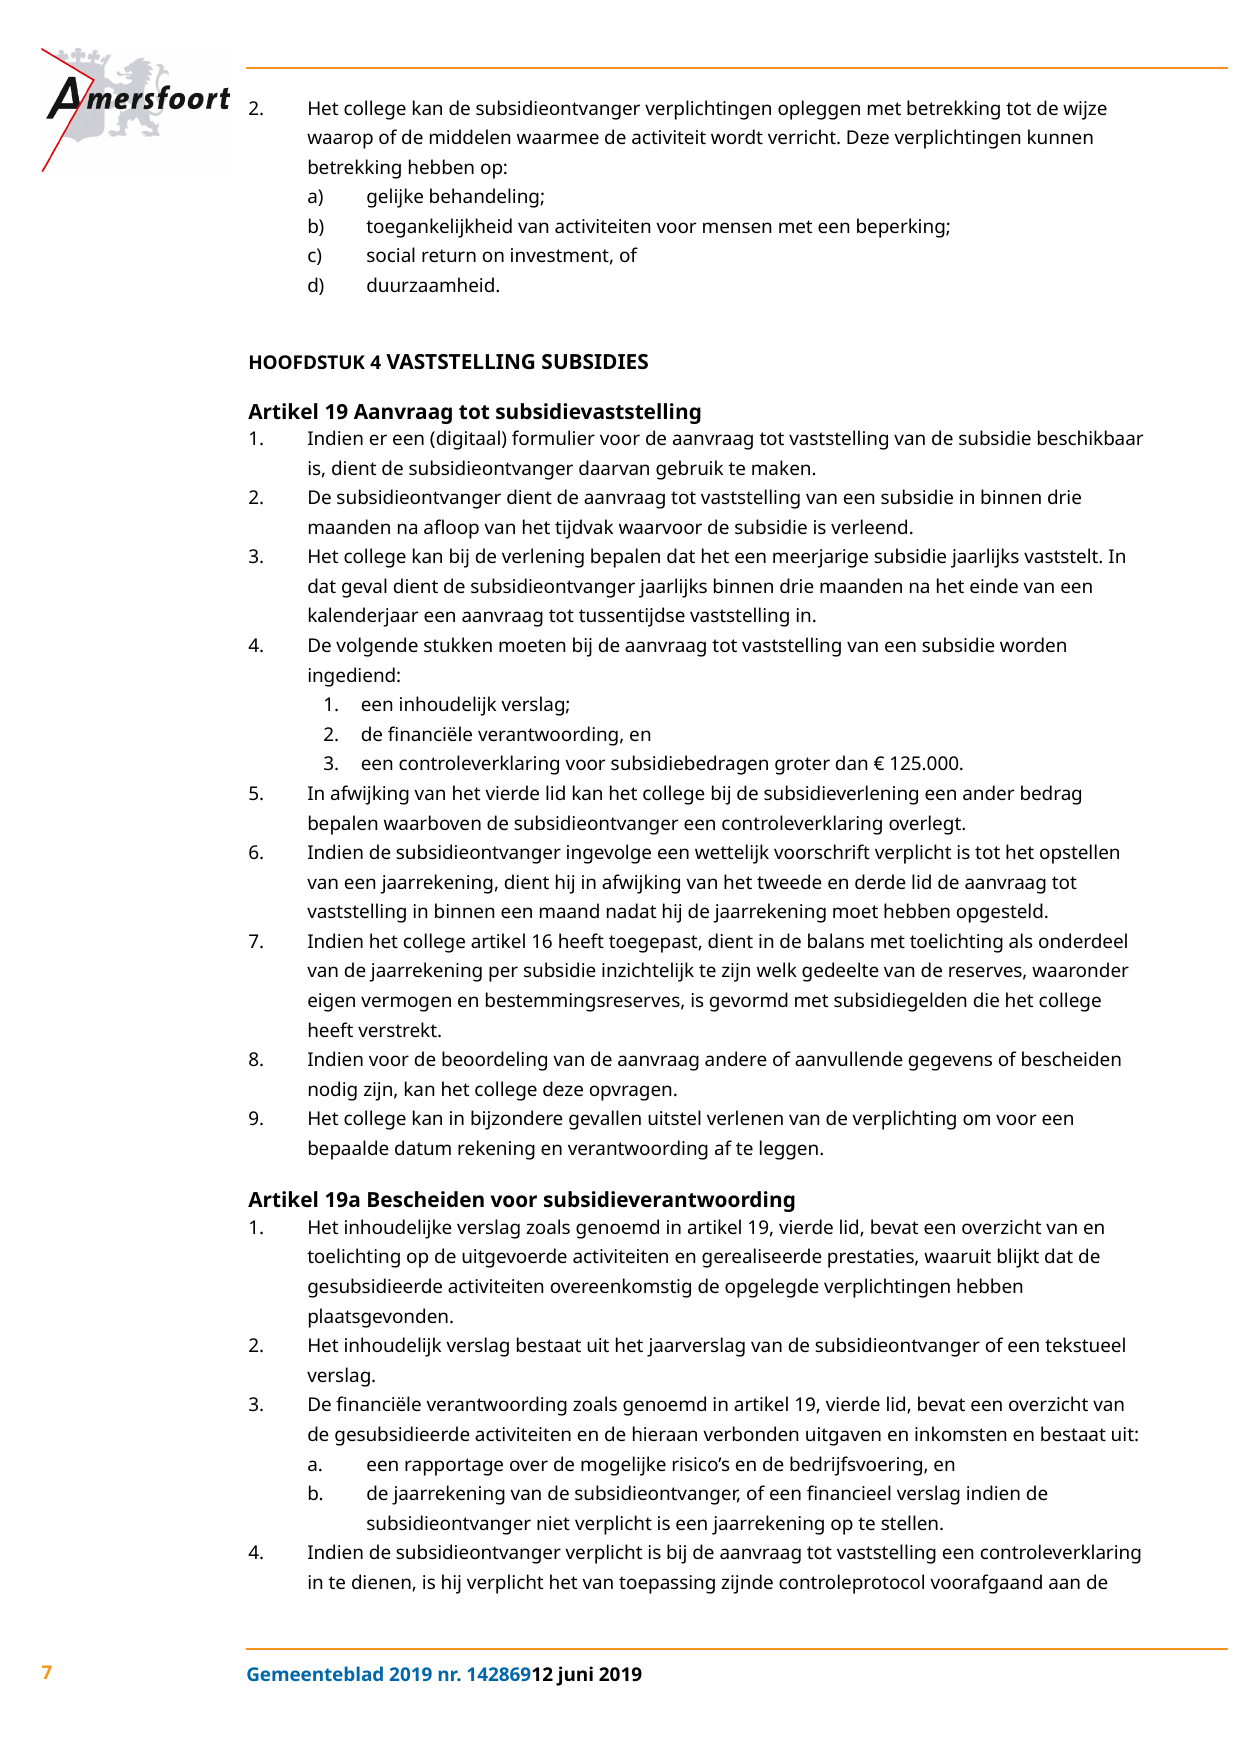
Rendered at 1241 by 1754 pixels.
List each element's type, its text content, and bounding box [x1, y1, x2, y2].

list Indien de subsidieontvanger ingevolge een wettelijk voorschrift verplicht is tot het opstellen van een jaarrekening, dient hij in afwijking van het tweede en derde lid de aanvraag tot vaststelling in binnen een maand nadat hij de jaarrekening moet hebben opgesteld. [248, 839, 1152, 924]
text HOOFDSTUK 4 VASTSTELLING SUBSIDIES [248, 347, 1152, 376]
list Indien de subsidieontvanger verplicht is bij de aanvraag tot vaststelling een controleverklaring in te dienen, is hij verplicht het van toepassing zijnde controleprotocol voorafgaand aan de [248, 1539, 1152, 1595]
list Indien het college artikel 16 heeft toegepast, dient in de balans met toelichting als onderdeel van de jaarrekening per subsidie inzichtelijk te zijn welk gedeelte van de reserves, waaronder eigen vermogen en bestemmingsreserves, is gevormd met subsidiegelden die het college heeft verstrekt. [248, 928, 1152, 1043]
list In afwijking van het vierde lid kan het college bij de subsidieverlening een ander bedrag bepalen waarboven de subsidieontvanger een controleverklaring overlegt. [248, 780, 1152, 836]
list een controleverklaring voor subsidiebedragen groter dan € 125.000. [323, 751, 1152, 776]
list Het college kan bij de verlening bepalen dat het een meerjarige subsidie jaarlijks vaststelt. In dat geval dient de subsidieontvanger jaarlijks binnen drie maanden na het einde van een kalenderjaar een aanvraag tot tussentijdse vaststelling in. [248, 543, 1152, 628]
list social return on investment, of [307, 243, 1152, 268]
list de financiële verantwoording, en [323, 721, 1152, 747]
text Artikel 19 Aanvraag tot subsidievaststelling [248, 397, 1152, 425]
text Artikel 19a Bescheiden voor subsidieverantwoording [248, 1186, 1152, 1214]
list Indien voor de beoordeling van de aanvraag andere of aanvullende gegevens of bescheiden nodig zijn, kan het college deze opvragen. [248, 1046, 1152, 1102]
list Indien er een (digitaal) formulier voor de aanvraag tot vaststelling van de subsidie beschikbaar is, dient de subsidieontvanger daarvan gebruik te maken. [248, 425, 1152, 481]
list gelijke behandeling; [307, 183, 1152, 209]
list toegankelijkheid van activiteiten voor mensen met een beperking; [307, 213, 1152, 239]
list Het inhoudelijke verslag zoals genoemd in artikel 19, vierde lid, bevat een overzicht van en toelichting op de uitgevoerde activiteiten en gerealiseerde prestaties, waaruit blijkt dat de gesubsidieerde activiteiten overeenkomstig de opgelegde verplichtingen hebben plaatsgevonden. [248, 1214, 1152, 1328]
list Het college kan de subsidieontvanger verplichtingen opleggen met betrekking tot de wijze waarop of de middelen waarmee de activiteit wordt verricht. Deze verplichtingen kunnen betrekking hebben op: [248, 95, 1152, 180]
list De financiële verantwoording zoals genoemd in artikel 19, vierde lid, bevat een overzicht van de gesubsidieerde activiteiten en de hieraan verbonden uitgaven en inkomsten en bestaat uit: [248, 1392, 1152, 1447]
list De subsidieontvanger dient de aanvraag tot vaststelling van een subsidie in binnen drie maanden na afloop van het tijdvak waarvoor de subsidie is verleend. [248, 484, 1152, 540]
list Het inhoudelijk verslag bestaat uit het jaarverslag van de subsidieontvanger of een tekstueel verslag. [248, 1332, 1152, 1388]
picture [41, 47, 231, 172]
list een inhoudelijk verslag; [323, 691, 1152, 717]
list De volgende stukken moeten bij de aanvraag tot vaststelling van een subsidie worden ingediend: [248, 632, 1152, 688]
list Het college kan in bijzondere gevallen uitstel verlenen van de verplichting om voor een bepaalde datum rekening en verantwoording af te leggen. [248, 1106, 1152, 1161]
list een rapportage over de mogelijke risico’s en de bedrijfsvoering, en [307, 1451, 1152, 1476]
list de jaarrekening van de subsidieontvanger, of een financieel verslag indien de subsidieontvanger niet verplicht is een jaarrekening op te stellen. [307, 1480, 1152, 1536]
list duurzaamheid. [307, 272, 1152, 298]
